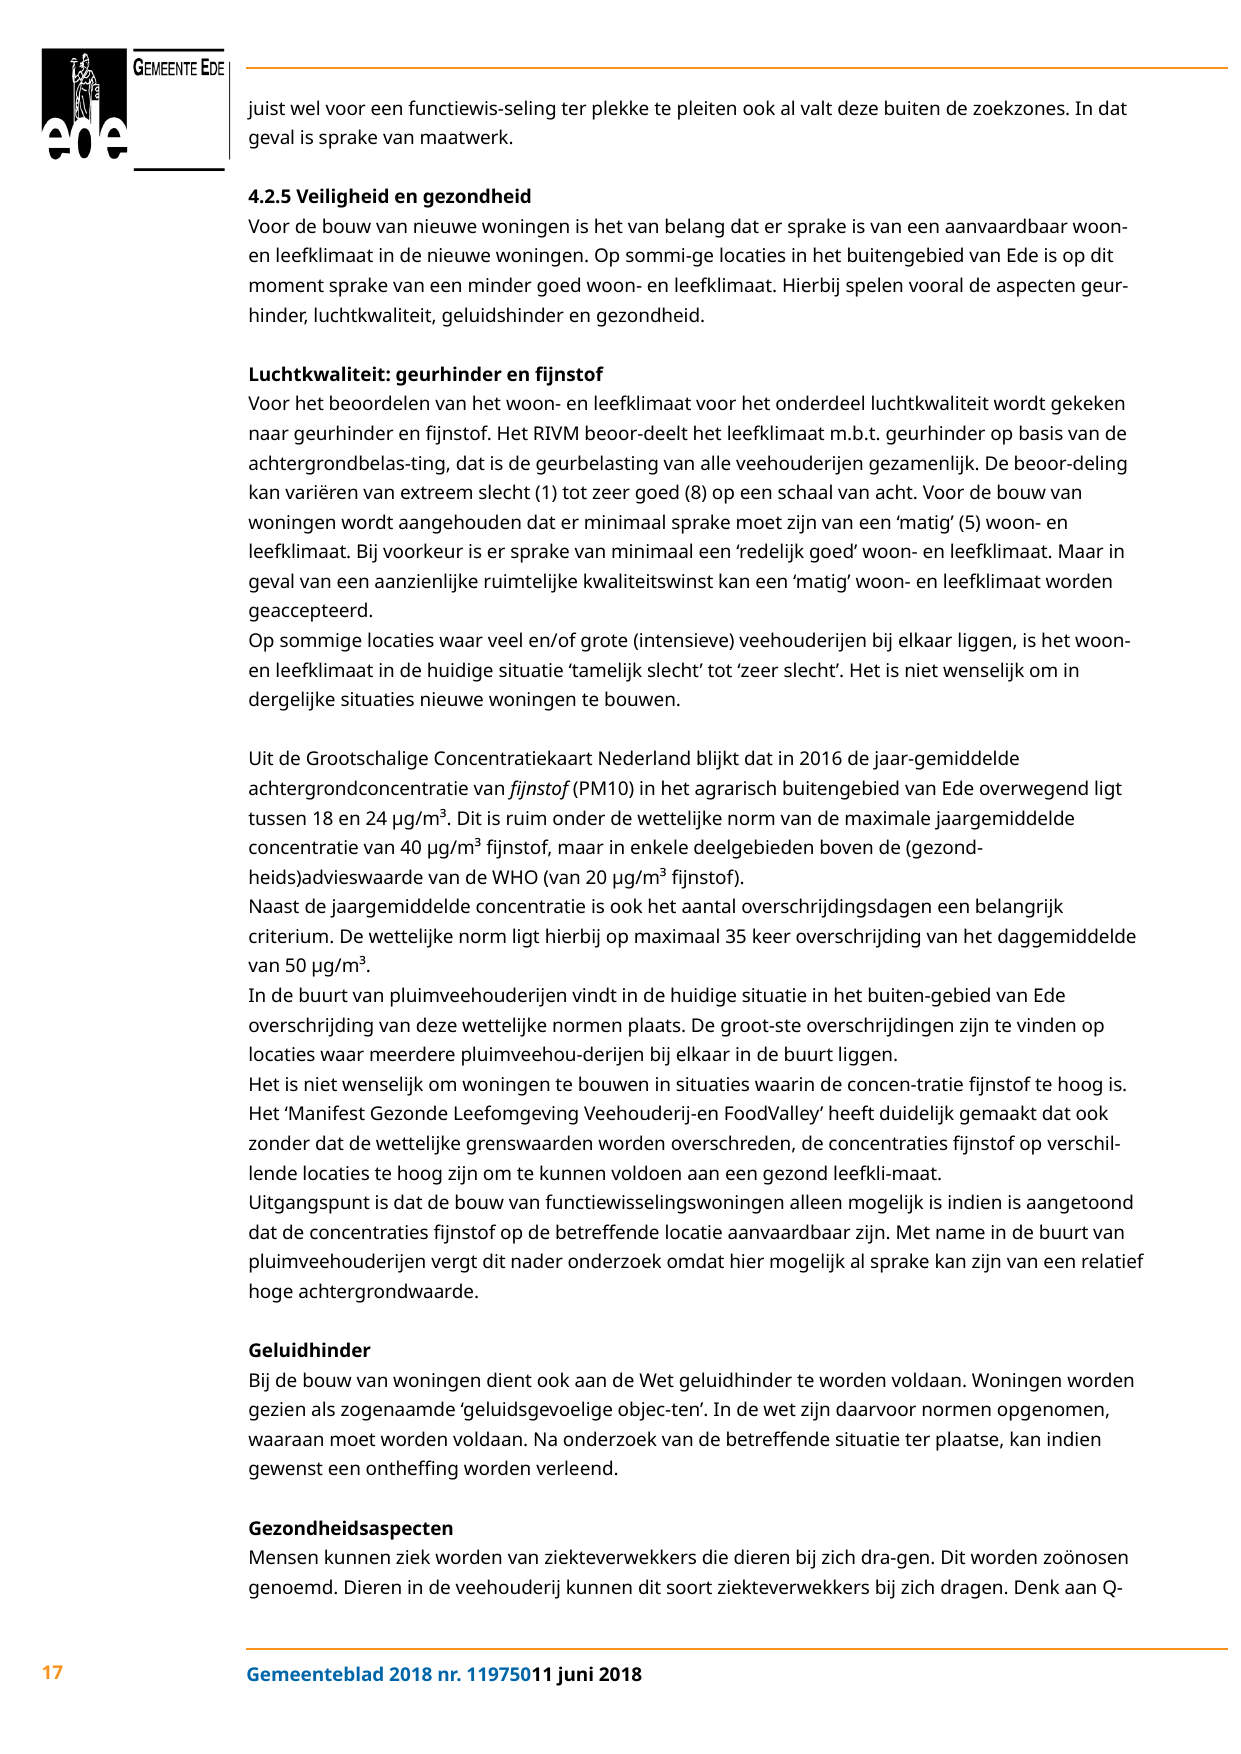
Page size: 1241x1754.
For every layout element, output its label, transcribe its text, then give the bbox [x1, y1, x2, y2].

text Luchtkwaliteit: geurhinder en fijnstof [248, 361, 1152, 387]
text Bij de bouw van woningen dient ook aan de Wet geluidhinder te worden voldaan. Woningen worden gezien als zogenaamde ‘geluidsgevoelige objec-ten’. In de wet zijn daarvoor normen opgenomen, waaraan moet worden voldaan. Na onderzoek van de betreffende situatie ter plaatse, kan indien gewenst een ontheffing worden verleend. [248, 1367, 1152, 1481]
text Uit de Grootschalige Concentratiekaart Nederland blijkt dat in 2016 de jaar-gemiddelde achtergrondconcentratie van fijnstof (PM10) in het agrarisch buitengebied van Ede overwegend ligt tussen 18 en 24 μg/m³. Dit is ruim onder de wettelijke norm van de maximale jaargemiddelde concentratie van 40 μg/m³ fijnstof, maar in enkele deelgebieden boven de (gezond-heids)advieswaarde van de WHO (van 20 μg/m³ fijnstof). [248, 746, 1152, 890]
text juist wel voor een functiewis-seling ter plekke te pleiten ook al valt deze buiten de zoekzones. In dat geval is sprake van maatwerk. [248, 95, 1152, 150]
text Het is niet wenselijk om woningen te bouwen in situaties waarin de concen-tratie fijnstof te hoog is. Het ‘Manifest Gezonde Leefomgeving Veehouderij-en FoodValley’ heeft duidelijk gemaakt dat ook zonder dat de wettelijke grenswaarden worden overschreden, de concentraties fijnstof op verschil-lende locaties te hoog zijn om te kunnen voldoen aan een gezond leefkli-maat. [248, 1071, 1152, 1186]
text In de buurt van pluimveehouderijen vindt in de huidige situatie in het buiten-gebied van Ede overschrijding van deze wettelijke normen plaats. De groot-ste overschrijdingen zijn te vinden op locaties waar meerdere pluimveehou-derijen bij elkaar in de buurt liggen. [248, 982, 1152, 1067]
text Voor de bouw van nieuwe woningen is het van belang dat er sprake is van een aanvaardbaar woon- en leefklimaat in de nieuwe woningen. Op sommi-ge locaties in het buitengebied van Ede is op dit moment sprake van een minder goed woon- en leefklimaat. Hierbij spelen vooral de aspecten geur-hinder, luchtkwaliteit, geluidshinder en gezondheid. [248, 213, 1152, 328]
text Mensen kunnen ziek worden van ziekteverwekkers die dieren bij zich dra-gen. Dit worden zoönosen genoemd. Dieren in de veehouderij kunnen dit soort ziekteverwekkers bij zich dragen. Denk aan Q- [248, 1544, 1152, 1600]
text Geluidhinder [248, 1337, 1152, 1363]
text Voor het beoordelen van het woon- en leefklimaat voor het onderdeel luchtkwaliteit wordt gekeken naar geurhinder en fijnstof. Het RIVM beoor-deelt het leefklimaat m.b.t. geurhinder op basis van de achtergrondbelas-ting, dat is de geurbelasting van alle veehouderijen gezamenlijk. De beoor-deling kan variëren van extreem slecht (1) tot zeer goed (8) op een schaal van acht. Voor de bouw van woningen wordt aangehouden dat er minimaal sprake moet zijn van een ‘matig’ (5) woon- en leefklimaat. Bij voorkeur is er sprake van minimaal een ‘redelijk goed’ woon- en leefklimaat. Maar in geval van een aanzienlijke ruimtelijke kwaliteitswinst kan een ‘matig’ woon- en leefklimaat worden geaccepteerd. [248, 391, 1152, 623]
picture [41, 47, 231, 172]
text Naast de jaargemiddelde concentratie is ook het aantal overschrijdingsdagen een belangrijk criterium. De wettelijke norm ligt hierbij op maximaal 35 keer overschrijding van het daggemiddelde van 50 μg/m³. [248, 893, 1152, 978]
text Uitgangspunt is dat de bouw van functiewisselingswoningen alleen mogelijk is indien is aangetoond dat de concentraties fijnstof op de betreffende locatie aanvaardbaar zijn. Met name in de buurt van pluimveehouderijen vergt dit nader onderzoek omdat hier mogelijk al sprake kan zijn van een relatief hoge achtergrondwaarde. [248, 1189, 1152, 1304]
text Gezondheidsaspecten [248, 1515, 1152, 1541]
text 4.2.5 Veiligheid en gezondheid [248, 183, 1152, 209]
text Op sommige locaties waar veel en/of grote (intensieve) veehouderijen bij elkaar liggen, is het woon- en leefklimaat in de huidige situatie ‘tamelijk slecht’ tot ‘zeer slecht’. Het is niet wenselijk om in dergelijke situaties nieuwe woningen te bouwen. [248, 627, 1152, 712]
